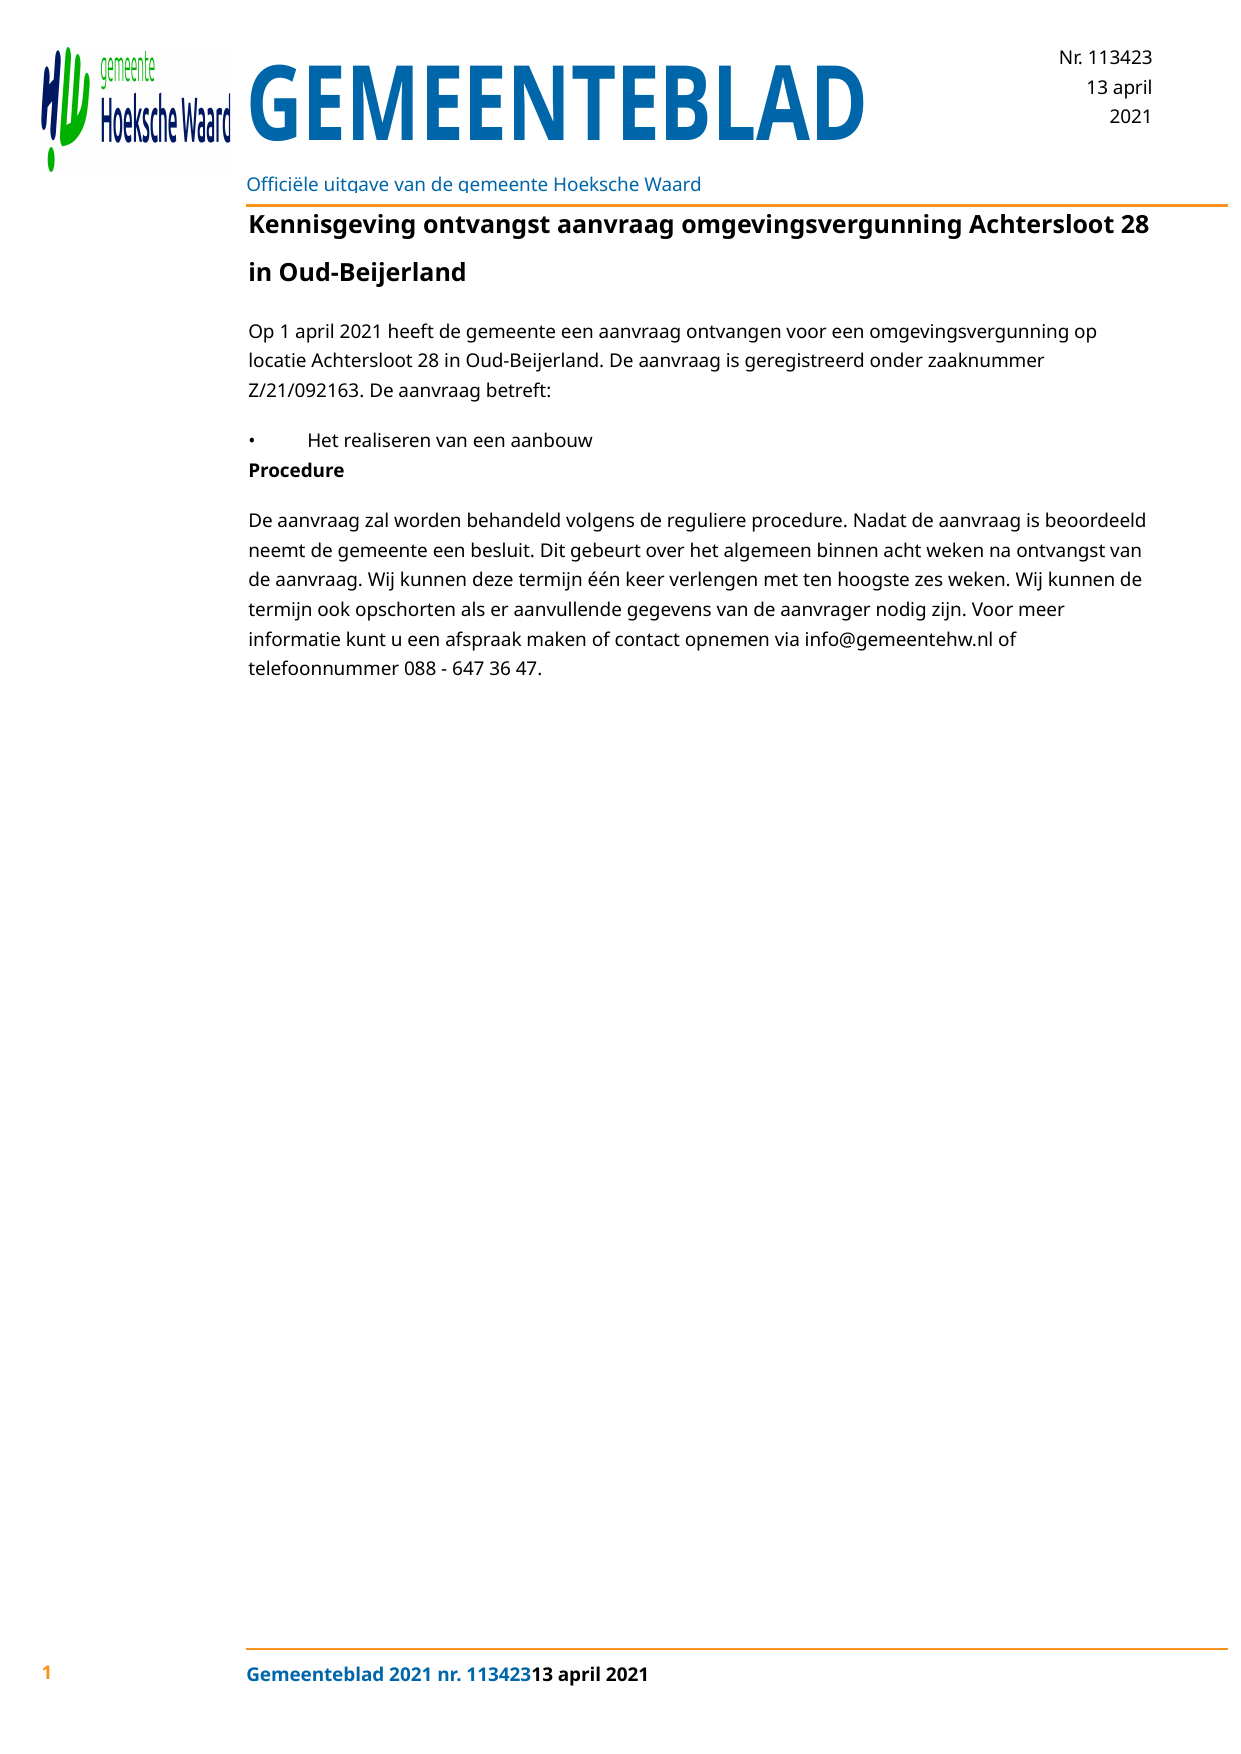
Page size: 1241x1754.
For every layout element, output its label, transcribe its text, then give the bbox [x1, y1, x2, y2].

list Het realiseren van een aanbouw [248, 427, 1152, 453]
text Procedure [248, 457, 1152, 483]
text Op 1 april 2021 heeft de gemeente een aanvraag ontvangen voor een omgevingsvergunning op locatie Achtersloot 28 in Oud-Beijerland. De aanvraag is geregistreerd onder zaaknummer Z/21/092163. De aanvraag betreft: [248, 318, 1152, 403]
text Kennisgeving ontvangst aanvraag omgevingsvergunning Achtersloot 28 in Oud-Beijerland [248, 207, 1152, 288]
picture [41, 47, 231, 172]
text De aanvraag zal worden behandeld volgens de reguliere procedure. Nadat de aanvraag is beoordeeld neemt de gemeente een besluit. Dit gebeurt over het algemeen binnen acht weken na ontvangst van de aanvraag. Wij kunnen deze termijn één keer verlengen met ten hoogste zes weken. Wij kunnen de termijn ook opschorten als er aanvullende gegevens van de aanvrager nodig zijn. Voor meer informatie kunt u een afspraak maken of contact opnemen via info@gemeentehw.nl of telefoonnummer 088 - 647 36 47. [248, 507, 1152, 681]
